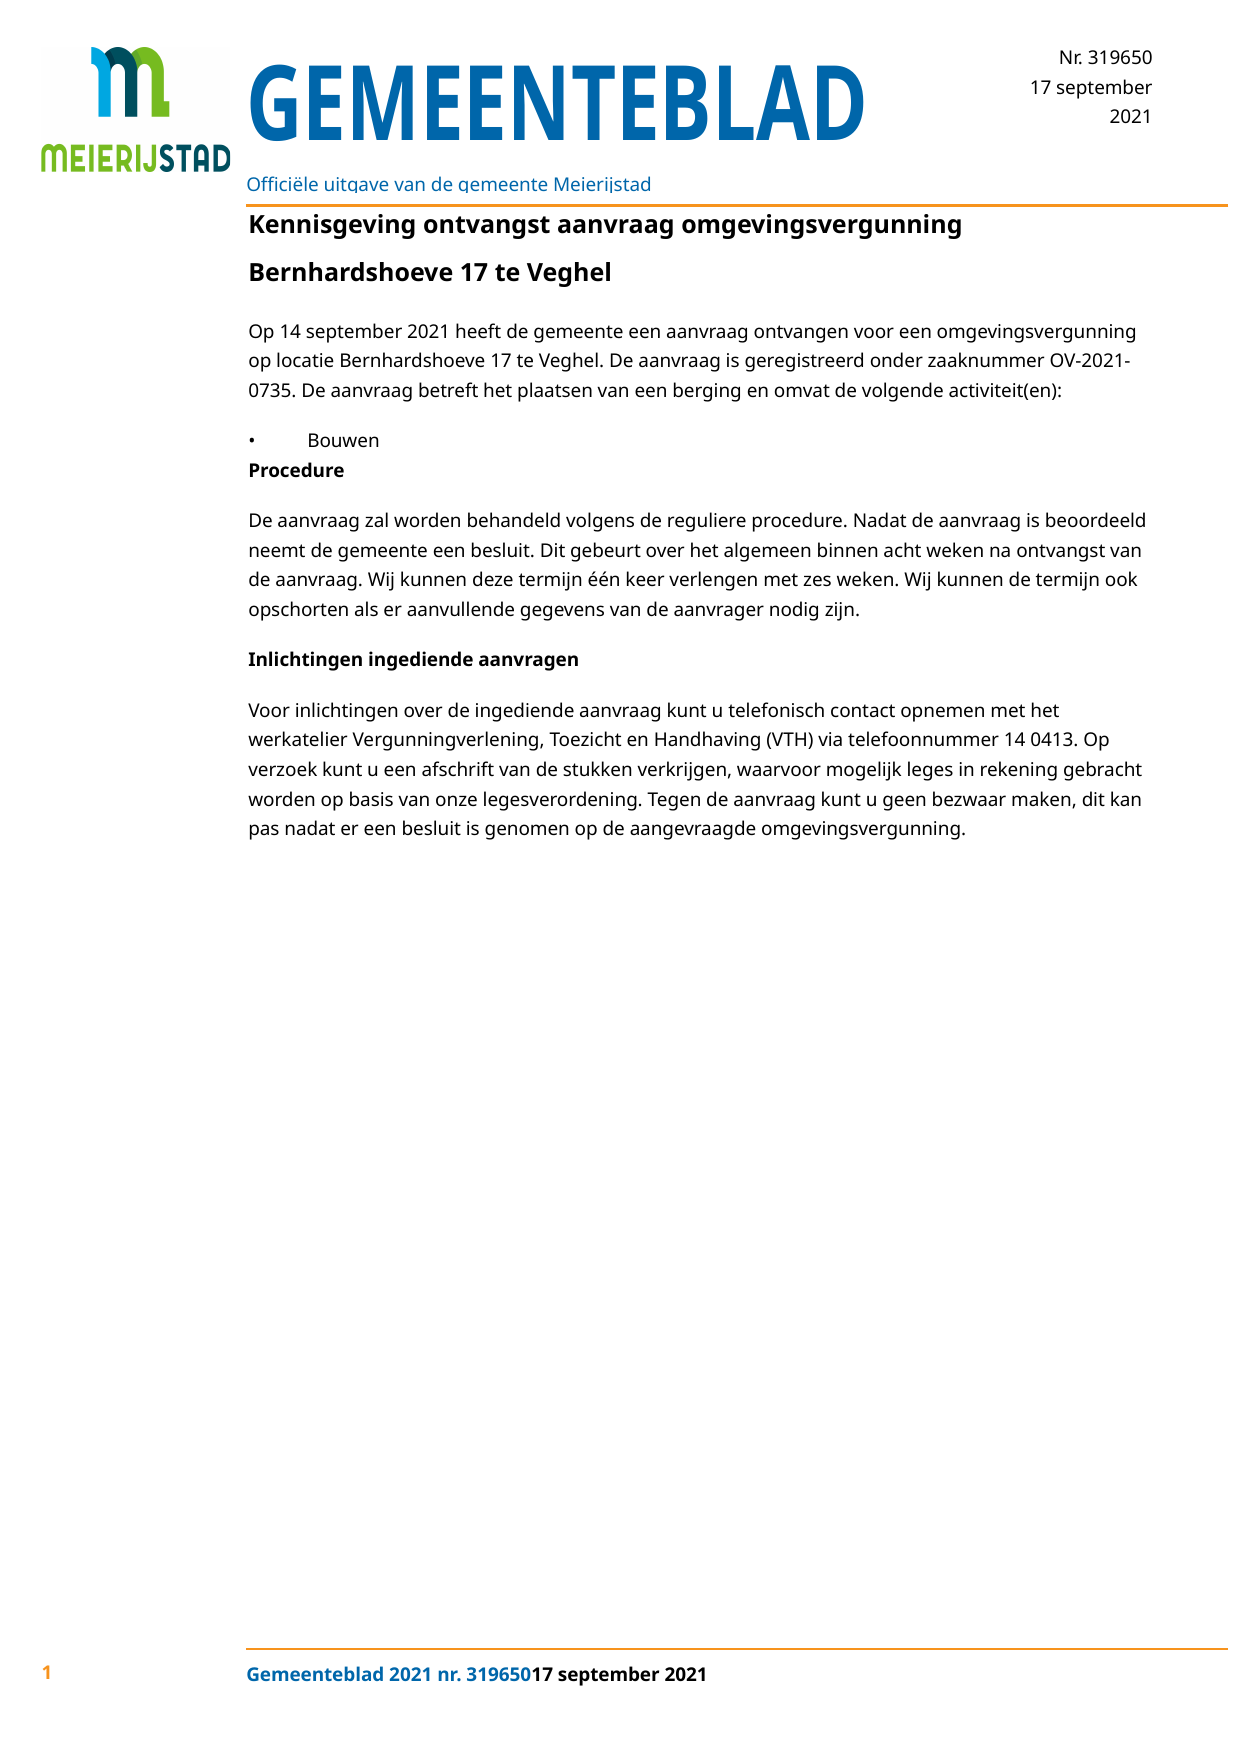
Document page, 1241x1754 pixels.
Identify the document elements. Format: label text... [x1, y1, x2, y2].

text Procedure [248, 457, 1152, 483]
list Bouwen [248, 427, 1152, 453]
text Kennisgeving ontvangst aanvraag omgevingsvergunning Bernhardshoeve 17 te Veghel [248, 207, 1152, 288]
text De aanvraag zal worden behandeld volgens de reguliere procedure. Nadat de aanvraag is beoordeeld neemt de gemeente een besluit. Dit gebeurt over het algemeen binnen acht weken na ontvangst van de aanvraag. Wij kunnen deze termijn één keer verlengen met zes weken. Wij kunnen de termijn ook opschorten als er aanvullende gegevens van de aanvrager nodig zijn. [248, 507, 1152, 622]
text Op 14 september 2021 heeft de gemeente een aanvraag ontvangen voor een omgevingsvergunning op locatie Bernhardshoeve 17 te Veghel. De aanvraag is geregistreerd onder zaaknummer OV-2021-0735. De aanvraag betreft het plaatsen van een berging en omvat de volgende activiteit(en): [248, 318, 1152, 403]
picture [41, 47, 231, 172]
text Inlichtingen ingediende aanvragen [248, 647, 1152, 672]
text Voor inlichtingen over de ingediende aanvraag kunt u telefonisch contact opnemen met het werkatelier Vergunningverlening, Toezicht en Handhaving (VTH) via telefoonnummer 14 0413. Op verzoek kunt u een afschrift van de stukken verkrijgen, waarvoor mogelijk leges in rekening gebracht worden op basis van onze legesverordening. Tegen de aanvraag kunt u geen bezwaar maken, dit kan pas nadat er een besluit is genomen op de aangevraagde omgevingsvergunning. [248, 697, 1152, 841]
